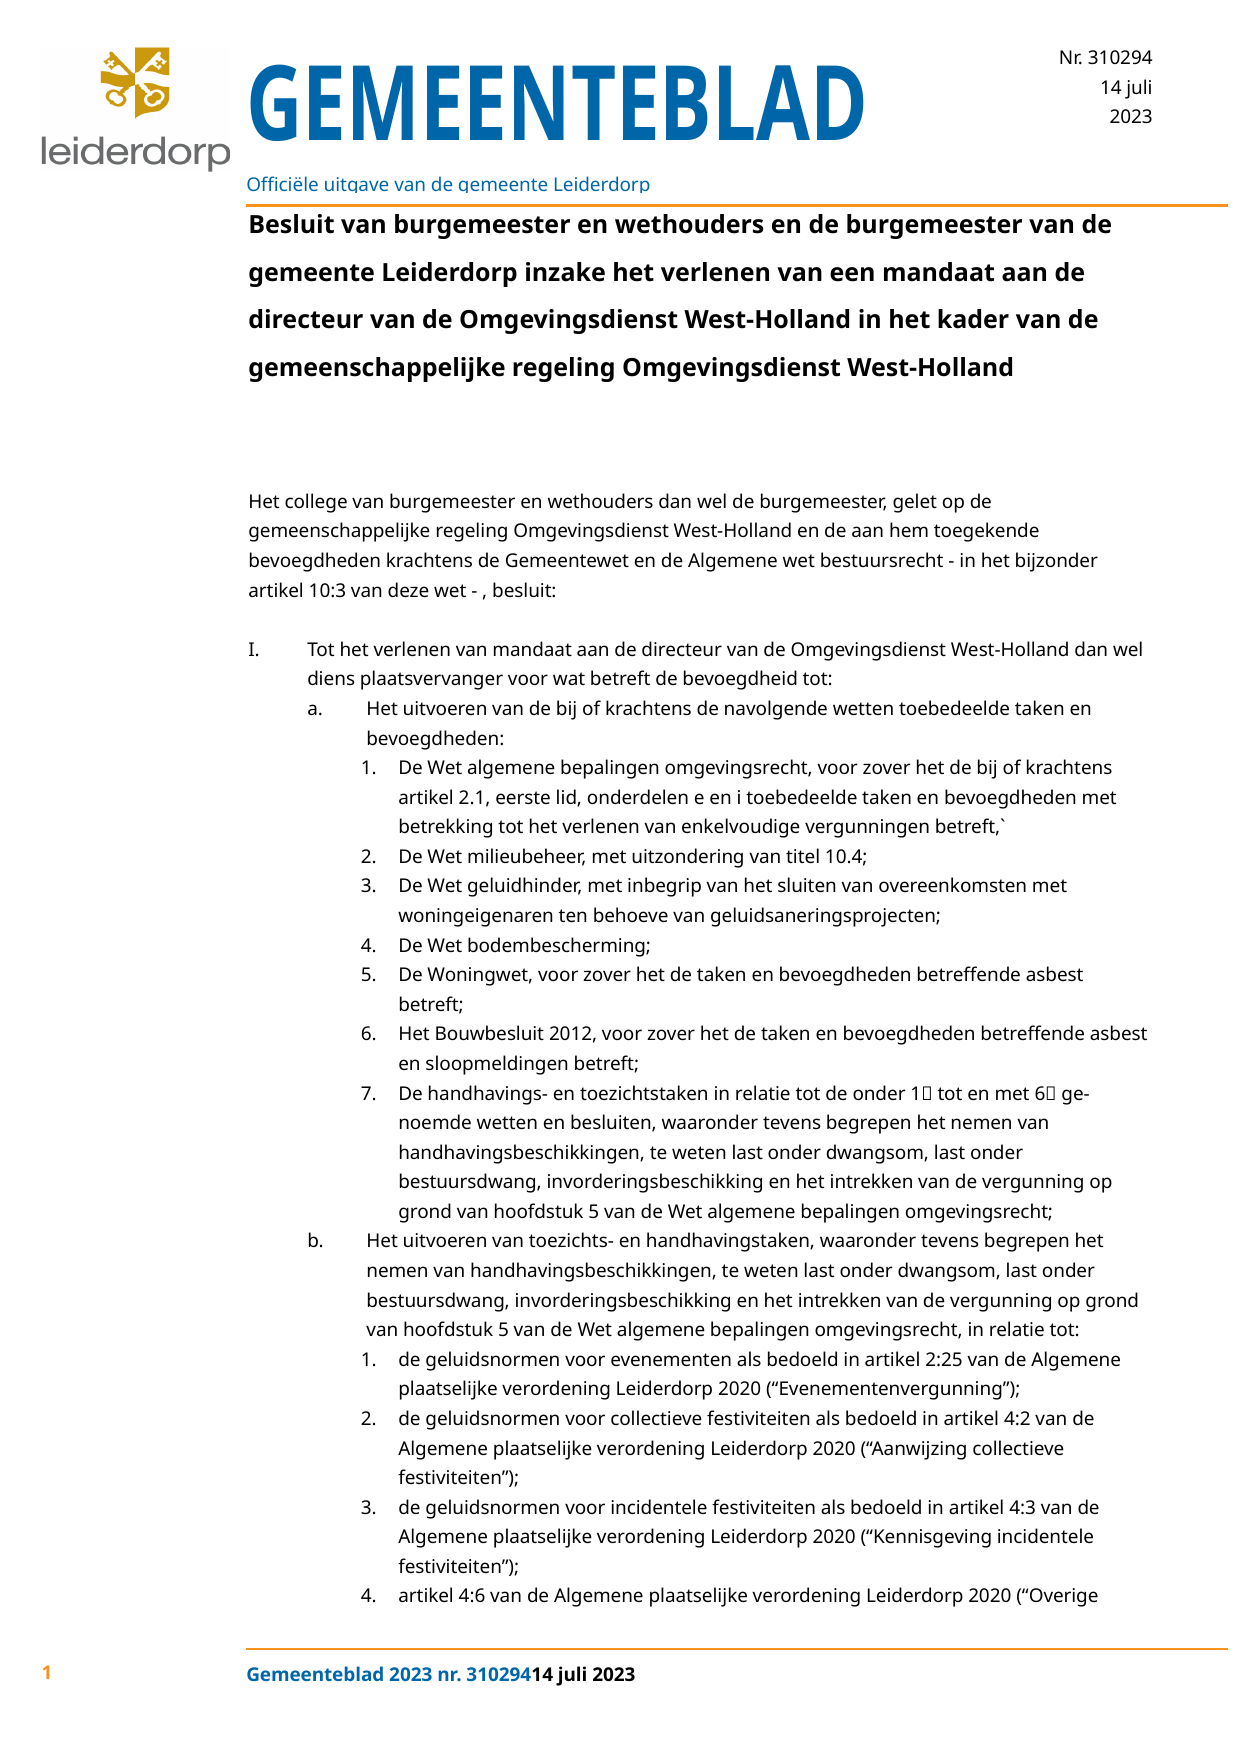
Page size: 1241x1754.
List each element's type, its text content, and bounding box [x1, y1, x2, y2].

list Het uitvoeren van de bij of krachtens de navolgende wetten toebedeelde taken en bevoegdheden: [307, 695, 1152, 751]
list De Wet geluidhinder, met inbegrip van het sluiten van overeenkomsten met woningeigenaren ten behoeve van geluidsaneringsprojecten; [361, 873, 1152, 928]
list De Woningwet, voor zover het de taken en bevoegdheden betreffende asbest betreft; [361, 961, 1152, 1017]
list De Wet milieubeheer, met uitzondering van titel 10.4; [361, 843, 1152, 869]
list de geluidsnormen voor incidentele festiviteiten als bedoeld in artikel 4:3 van de Algemene plaatselijke verordening Leiderdorp 2020 (“Kennisgeving incidentele festiviteiten”); [361, 1494, 1152, 1579]
list Het Bouwbesluit 2012, voor zover het de taken en bevoegdheden betreffende asbest en sloopmeldingen betreft; [361, 1021, 1152, 1076]
text Besluit van burgemeester en wethouders en de burgemeester van de gemeente Leiderdorp inzake het verlenen van een mandaat aan de directeur van de Omgevingsdienst West-Holland in het kader van de gemeenschappelijke regeling Omgevingsdienst West-Holland [248, 207, 1152, 384]
list De handhavings- en toezichtstaken in relatie tot de onder 1 tot en met 6 ge- noemde wetten en besluiten, waaronder tevens begrepen het nemen van handhavingsbeschikkingen, te weten last onder dwangsom, last onder bestuursdwang, invorderingsbeschikking en het intrekken van de vergunning op grond van hoofdstuk 5 van de Wet algemene bepalingen omgevingsrecht; [361, 1080, 1152, 1224]
list De Wet algemene bepalingen omgevingsrecht, voor zover het de bij of krachtens artikel 2.1, eerste lid, onderdelen e en i toebedeelde taken en bevoegdheden met betrekking tot het verlenen van enkelvoudige vergunningen betreft,` [361, 754, 1152, 839]
list De Wet bodembescherming; [361, 932, 1152, 958]
list de geluidsnormen voor collectieve festiviteiten als bedoeld in artikel 4:2 van de Algemene plaatselijke verordening Leiderdorp 2020 (“Aanwijzing collectieve festiviteiten”); [361, 1405, 1152, 1490]
list artikel 4:6 van de Algemene plaatselijke verordening Leiderdorp 2020 (“Overige [361, 1583, 1152, 1608]
text Het college van burgemeester en wethouders dan wel de burgemeester, gelet op de gemeenschappelijke regeling Omgevingsdienst West-Holland en de aan hem toegekende bevoegdheden krachtens de Gemeentewet en de Algemene wet bestuursrecht - in het bijzonder artikel 10:3 van deze wet - , besluit: [248, 488, 1152, 603]
list Tot het verlenen van mandaat aan de directeur van de Omgevingsdienst West-Holland dan wel diens plaatsvervanger voor wat betreft de bevoegdheid tot: [248, 636, 1152, 691]
list Het uitvoeren van toezichts- en handhavingstaken, waaronder tevens begrepen het nemen van handhavingsbeschikkingen, te weten last onder dwangsom, last onder bestuursdwang, invorderingsbeschikking en het intrekken van de vergunning op grond van hoofdstuk 5 van de Wet algemene bepalingen omgevingsrecht, in relatie tot: [307, 1228, 1152, 1342]
list de geluidsnormen voor evenementen als bedoeld in artikel 2:25 van de Algemene plaatselijke verordening Leiderdorp 2020 (“Evenementenvergunning”); [361, 1346, 1152, 1401]
picture [41, 47, 231, 172]
